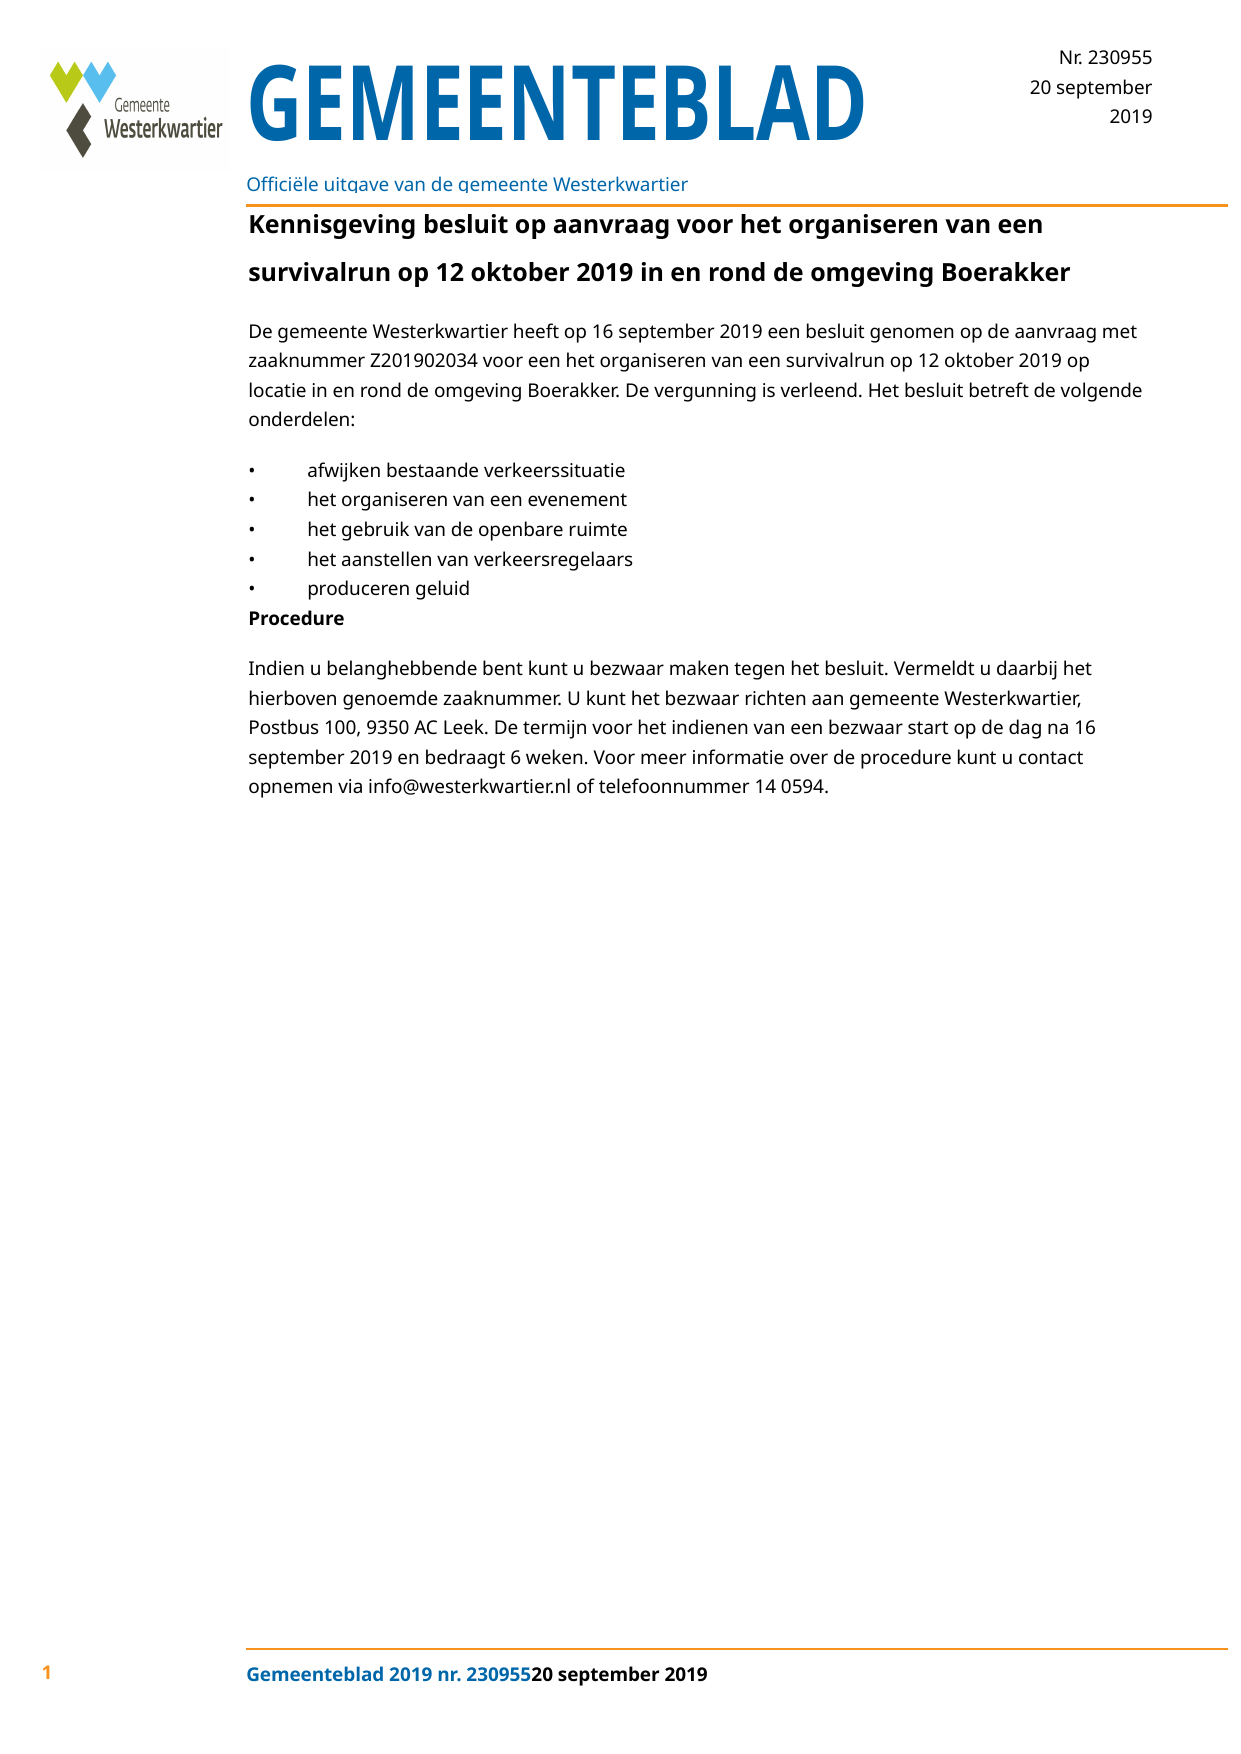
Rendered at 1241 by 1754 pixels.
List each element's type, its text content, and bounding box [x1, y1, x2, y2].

picture [41, 47, 231, 172]
text Indien u belanghebbende bent kunt u bezwaar maken tegen het besluit. Vermeldt u daarbij het hierboven genoemde zaaknummer. U kunt het bezwaar richten aan gemeente Westerkwartier, Postbus 100, 9350 AC Leek. De termijn voor het indienen van een bezwaar start op de dag na 16 september 2019 en bedraagt 6 weken. Voor meer informatie over de procedure kunt u contact opnemen via info@westerkwartier.nl of telefoonnummer 14 0594. [248, 655, 1152, 799]
list afwijken bestaande verkeerssituatie [248, 457, 1152, 483]
text Kennisgeving besluit op aanvraag voor het organiseren van een survivalrun op 12 oktober 2019 in en rond de omgeving Boerakker [248, 207, 1152, 288]
list produceren geluid [248, 575, 1152, 601]
list het gebruik van de openbare ruimte [248, 516, 1152, 542]
list het organiseren van een evenement [248, 487, 1152, 512]
text Procedure [248, 605, 1152, 631]
text De gemeente Westerkwartier heeft op 16 september 2019 een besluit genomen op de aanvraag met zaaknummer Z201902034 voor een het organiseren van een survivalrun op 12 oktober 2019 op locatie in en rond de omgeving Boerakker. De vergunning is verleend. Het besluit betreft de volgende onderdelen: [248, 318, 1152, 432]
list het aanstellen van verkeersregelaars [248, 546, 1152, 572]
